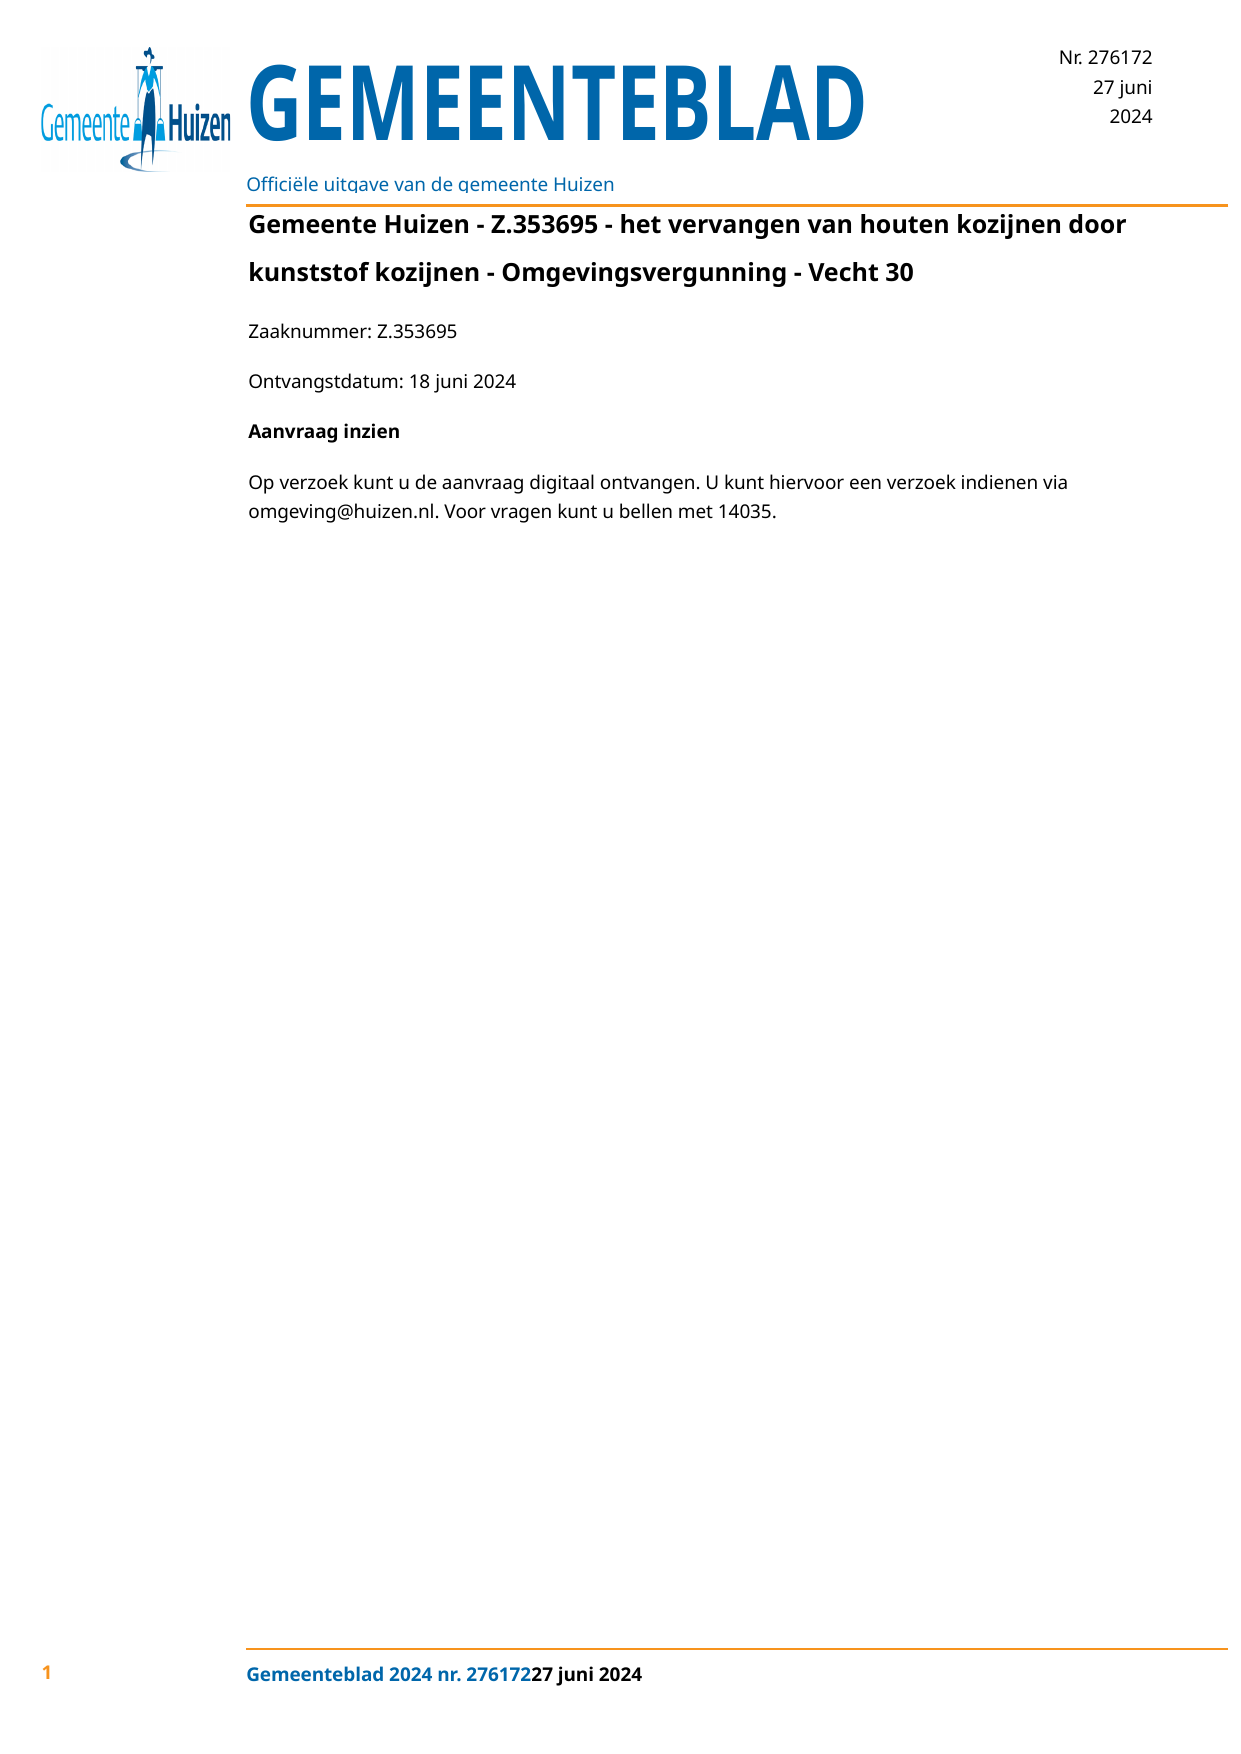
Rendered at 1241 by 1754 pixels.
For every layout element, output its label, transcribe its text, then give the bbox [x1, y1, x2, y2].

text Op verzoek kunt u de aanvraag digitaal ontvangen. U kunt hiervoor een verzoek indienen via omgeving@huizen.nl. Voor vragen kunt u bellen met 14035. [248, 469, 1152, 524]
text Ontvangstdatum: 18 juni 2024 [248, 368, 1152, 394]
text Gemeente Huizen - Z.353695 - het vervangen van houten kozijnen door kunststof kozijnen - Omgevingsvergunning - Vecht 30 [248, 207, 1152, 288]
text Aanvraag inzien [248, 419, 1152, 444]
text Zaaknummer: Z.353695 [248, 318, 1152, 344]
picture [41, 47, 231, 172]
